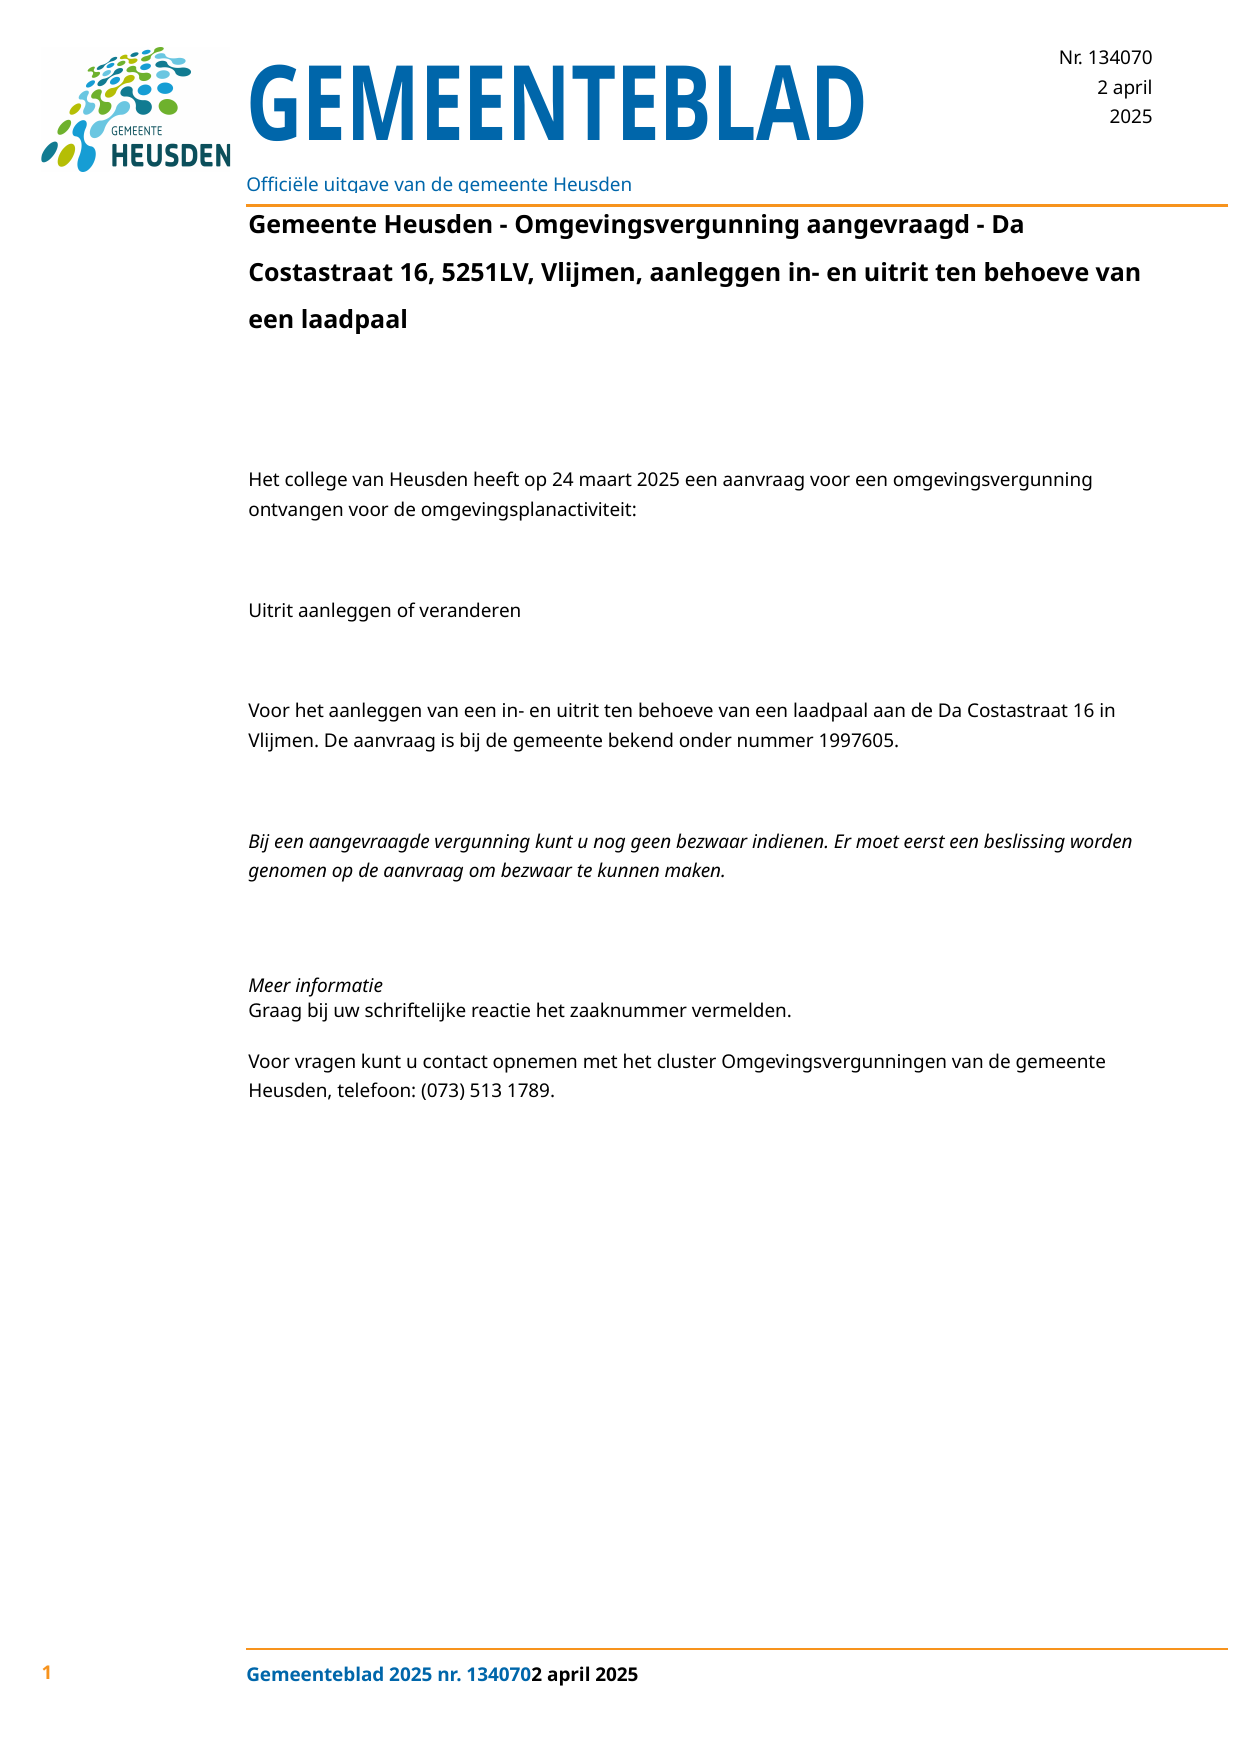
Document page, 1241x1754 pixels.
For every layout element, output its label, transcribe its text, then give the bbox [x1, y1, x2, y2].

text Voor vragen kunt u contact opnemen met het cluster Omgevingsvergunningen van de gemeente Heusden, telefoon: (073) 513 1789. [248, 1048, 1152, 1103]
picture [41, 47, 231, 172]
text Het college van Heusden heeft op 24 maart 2025 een aanvraag voor een omgevingsvergunning ontvangen voor de omgevingsplanactiviteit: [248, 466, 1152, 522]
text Graag bij uw schriftelijke reactie het zaaknummer vermelden. [248, 998, 1152, 1023]
text Uitrit aanleggen of veranderen [248, 597, 1152, 622]
text Bij een aangevraagde vergunning kunt u nog geen bezwaar indienen. Er moet eerst een beslissing worden genomen op de aanvraag om bezwaar te kunnen maken. [248, 828, 1152, 883]
text Meer informatie [248, 972, 1152, 998]
text Voor het aanleggen van een in- en uitrit ten behoeve van een laadpaal aan de Da Costastraat 16 in Vlijmen. De aanvraag is bij de gemeente bekend onder nummer 1997605. [248, 698, 1152, 753]
text Gemeente Heusden - Omgevingsvergunning aangevraagd - Da Costastraat 16, 5251LV, Vlijmen, aanleggen in- en uitrit ten behoeve van een laadpaal [248, 207, 1152, 336]
